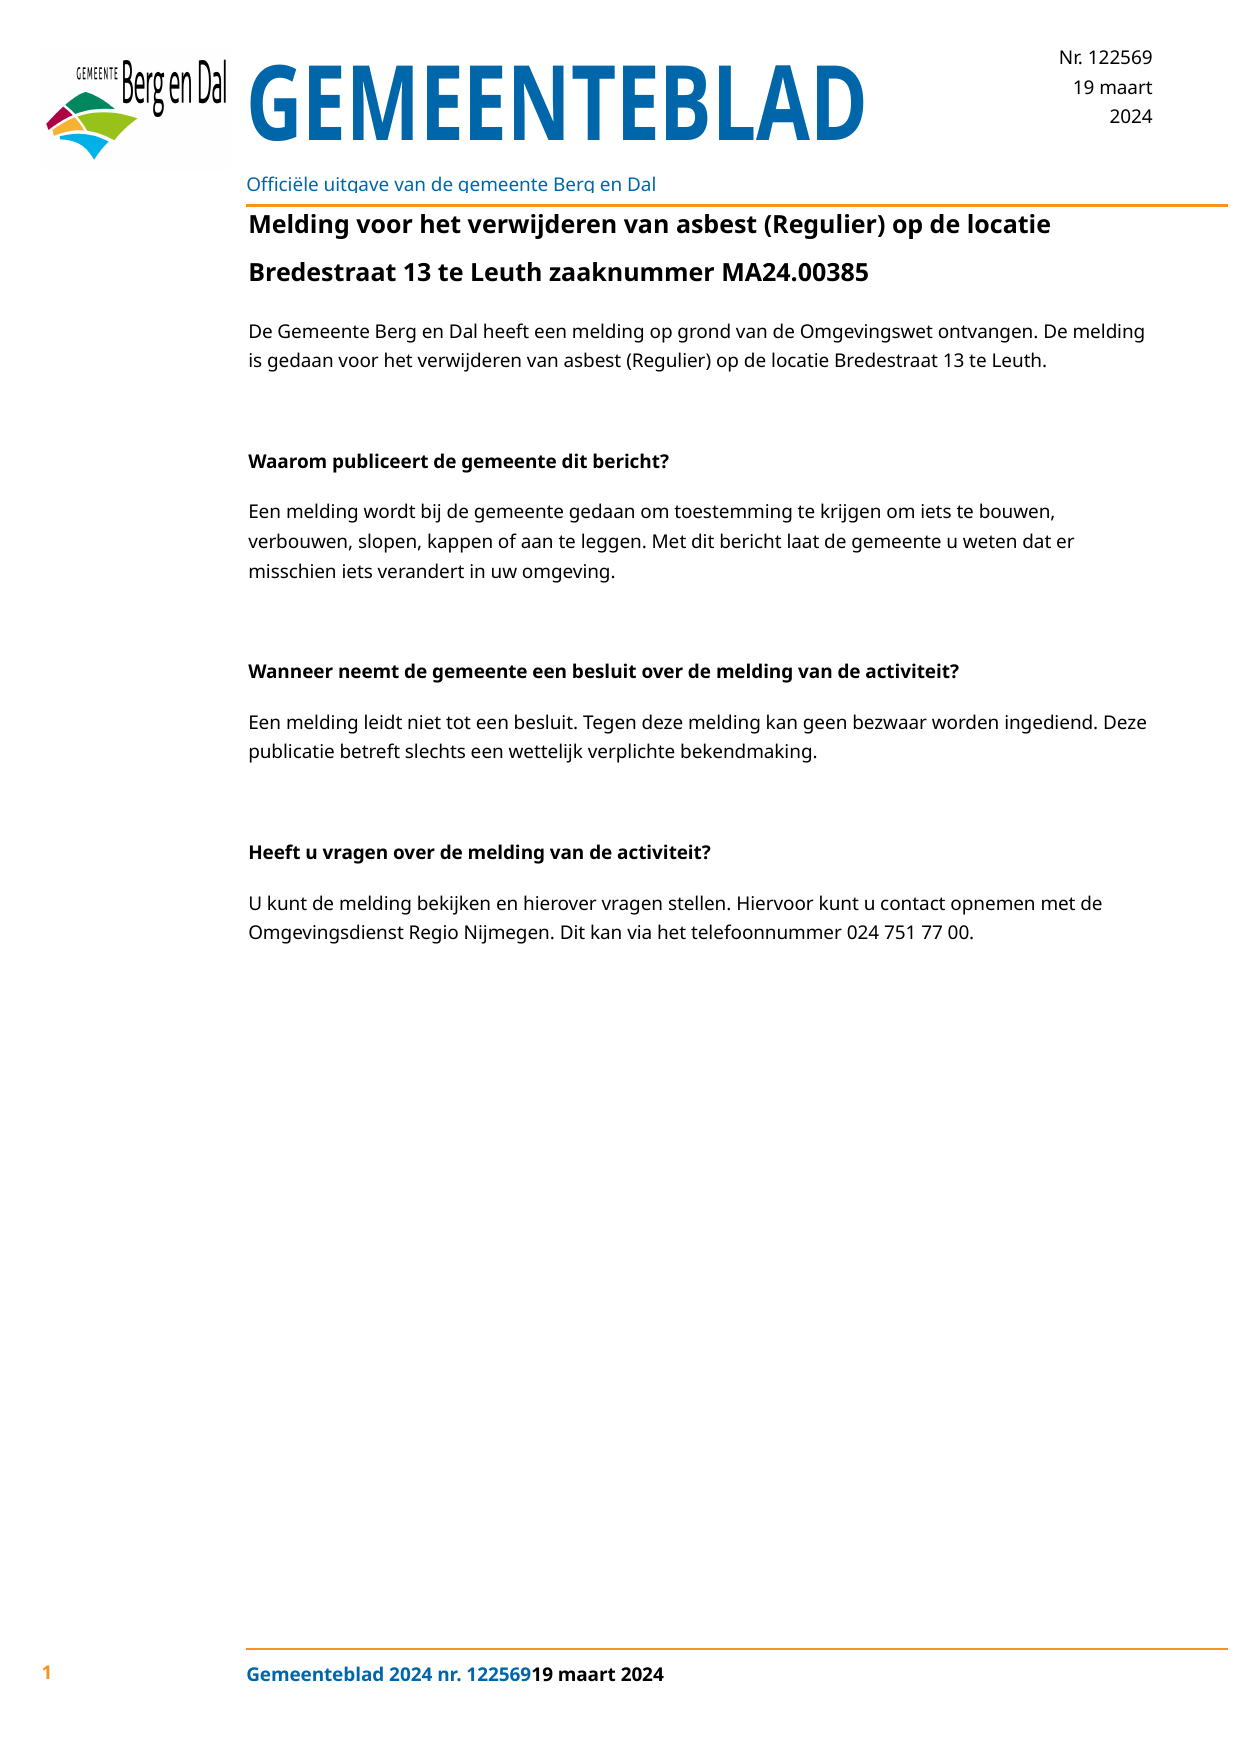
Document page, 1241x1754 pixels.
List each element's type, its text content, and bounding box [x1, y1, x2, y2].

text U kunt de melding bekijken en hierover vragen stellen. Hiervoor kunt u contact opnemen met de Omgevingsdienst Regio Nijmegen. Dit kan via het telefoonnummer 024 751 77 00. [248, 890, 1152, 945]
text De Gemeente Berg en Dal heeft een melding op grond van de Omgevingswet ontvangen. De melding is gedaan voor het verwijderen van asbest (Regulier) op de locatie Bredestraat 13 te Leuth. [248, 318, 1152, 373]
text Een melding leidt niet tot een besluit. Tegen deze melding kan geen bezwaar worden ingediend. Deze publicatie betreft slechts een wettelijk verplichte bekendmaking. [248, 709, 1152, 764]
text Waarom publiceert de gemeente dit bericht? [248, 448, 1152, 474]
picture [41, 47, 231, 172]
text Een melding wordt bij de gemeente gedaan om toestemming te krijgen om iets te bouwen, verbouwen, slopen, kappen of aan te leggen. Met dit bericht laat de gemeente u weten dat er misschien iets verandert in uw omgeving. [248, 499, 1152, 584]
text Heeft u vragen over de melding van de activiteit? [248, 839, 1152, 865]
text Melding voor het verwijderen van asbest (Regulier) op de locatie Bredestraat 13 te Leuth zaaknummer MA24.00385 [248, 207, 1152, 288]
text Wanneer neemt de gemeente een besluit over de melding van de activiteit? [248, 659, 1152, 684]
